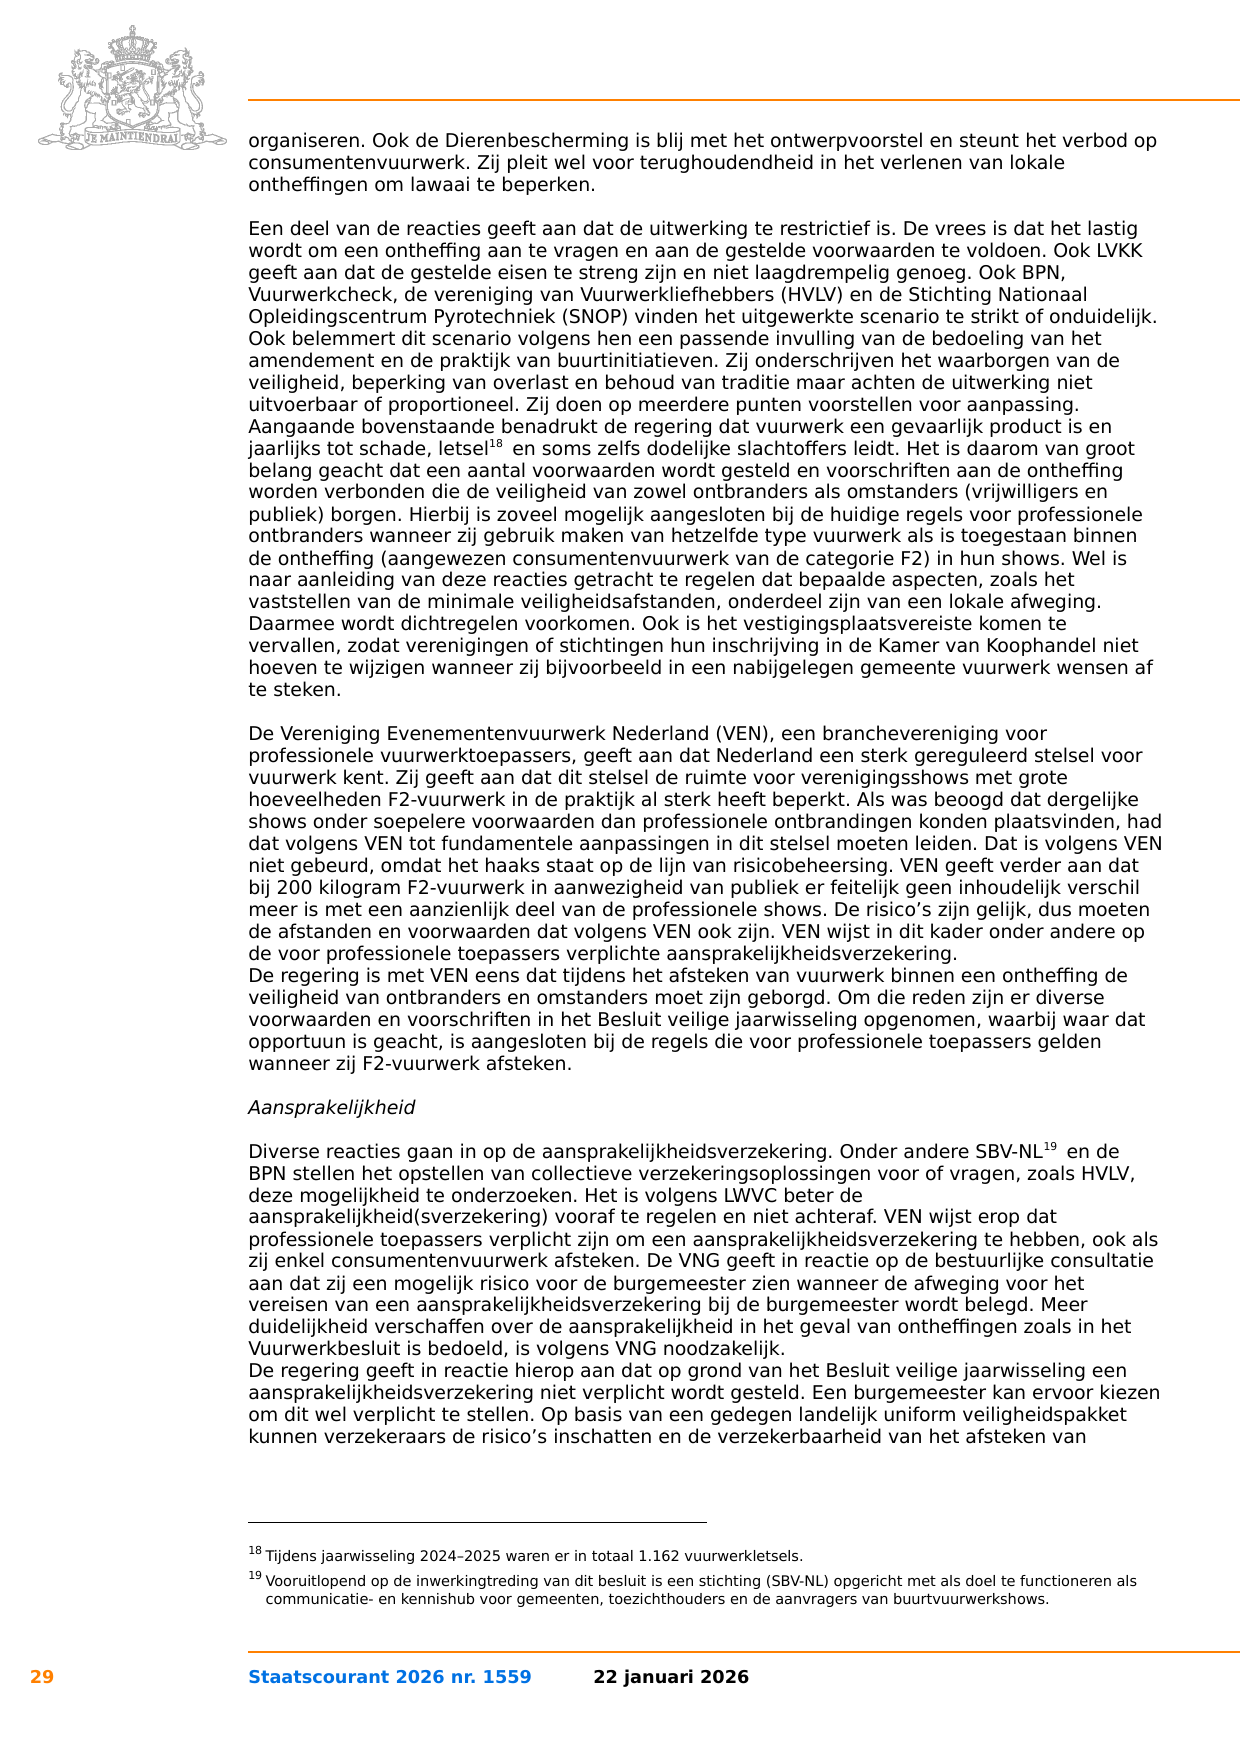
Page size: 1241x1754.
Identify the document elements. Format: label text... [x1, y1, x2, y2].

text De regering geeft in reactie hierop aan dat op grond van het Besluit veilige jaarwisseling een aansprakelijkheidsverzekering niet verplicht wordt gesteld. Een burgemeester kan ervoor kiezen om dit wel verplicht te stellen. Op basis van een gedegen landelijk uniform veiligheidspakket kunnen verzekeraars de risico’s inschatten en de verzekerbaarheid van het afsteken van [248, 1360, 1163, 1448]
text Diverse reacties gaan in op de aansprakelijkheidsverzekering. Onder andere SBV-NL en de BPN stellen het opstellen van collectieve verzekeringsoplossingen voor of vragen, zoals HVLV, deze mogelijkheid te onderzoeken. Het is volgens LWVC beter de aansprakelijkheid(sverzekering) vooraf te regelen en niet achteraf. VEN wijst erop dat professionele toepassers verplicht zijn om een aansprakelijkheidsverzekering te hebben, ook als zij enkel consumentenvuurwerk afsteken. De VNG geeft in reactie op de bestuurlijke consultatie aan dat zij een mogelijk risico voor de burgemeester zien wanneer de afweging voor het vereisen van een aansprakelijkheidsverzekering bij de burgemeester wordt belegd. Meer duidelijkheid verschaffen over de aansprakelijkheid in het geval van ontheffingen zoals in het Vuurwerkbesluit is bedoeld, is volgens VNG noodzakelijk. [248, 1141, 1163, 1360]
text De Vereniging Evenementenvuurwerk Nederland (VEN), een branchevereniging voor professionele vuurwerktoepassers, geeft aan dat Nederland een sterk gereguleerd stelsel voor vuurwerk kent. Zij geeft aan dat dit stelsel de ruimte voor verenigingsshows met grote hoeveelheden F2-vuurwerk in de praktijk al sterk heeft beperkt. Als was beoogd dat dergelijke shows onder soepelere voorwaarden dan professionele ontbrandingen konden plaatsvinden, had dat volgens VEN tot fundamentele aanpassingen in dit stelsel moeten leiden. Dat is volgens VEN niet gebeurd, omdat het haaks staat op de lijn van risicobeheersing. VEN geeft verder aan dat bij 200 kilogram F2-vuurwerk in aanwezigheid van publiek er feitelijk geen inhoudelijk verschil meer is met een aanzienlijk deel van de professionele shows. De risico’s zijn gelijk, dus moeten de afstanden en voorwaarden dat volgens VEN ook zijn. VEN wijst in dit kader onder andere op de voor professionele toepassers verplichte aansprakelijkheidsverzekering. [248, 723, 1163, 965]
text Een deel van de reacties geeft aan dat de uitwerking te restrictief is. De vrees is dat het lastig wordt om een ontheffing aan te vragen en aan de gestelde voorwaarden te voldoen. Ook LVKK geeft aan dat de gestelde eisen te streng zijn en niet laagdrempelig genoeg. Ook BPN, Vuurwerkcheck, de vereniging van Vuurwerkliefhebbers (HVLV) en de Stichting Nationaal Opleidingscentrum Pyrotechniek (SNOP) vinden het uitgewerkte scenario te strikt of onduidelijk. Ook belemmert dit scenario volgens hen een passende invulling van de bedoeling van het amendement en de praktijk van buurtinitiatieven. Zij onderschrijven het waarborgen van de veiligheid, beperking van overlast en behoud van traditie maar achten de uitwerking niet uitvoerbaar of proportioneel. Zij doen op meerdere punten voorstellen voor aanpassing. [248, 218, 1163, 416]
subtitle Aansprakelijkheid [248, 1097, 1163, 1119]
text De regering is met VEN eens dat tijdens het afsteken van vuurwerk binnen een ontheffing de veiligheid van ontbranders en omstanders moet zijn geborgd. Om die reden zijn er diverse voorwaarden en voorschriften in het Besluit veilige jaarwisseling opgenomen, waarbij waar dat opportuun is geacht, is aangesloten bij de regels die voor professionele toepassers gelden wanneer zij F2-vuurwerk afsteken. [248, 965, 1163, 1075]
text Vooruitlopend op de inwerkingtreding van dit besluit is een stichting (SBV-NL) opgericht met als doel te functioneren als communicatie- en kennishub voor gemeenten, toezichthouders en de aanvragers van buurtvuurwerkshows. [248, 1569, 1163, 1608]
text Aangaande bovenstaande benadrukt de regering dat vuurwerk een gevaarlijk product is en jaarlijks tot schade, letsel en soms zelfs dodelijke slachtoffers leidt. Het is daarom van groot belang geacht dat een aantal voorwaarden wordt gesteld en voorschriften aan de ontheffing worden verbonden die de veiligheid van zowel ontbranders als omstanders (vrijwilligers en publiek) borgen. Hierbij is zoveel mogelijk aangesloten bij de huidige regels voor professionele ontbranders wanneer zij gebruik maken van hetzelfde type vuurwerk als is toegestaan binnen de ontheffing (aangewezen consumentenvuurwerk van de categorie F2) in hun shows. Wel is naar aanleiding van deze reacties getracht te regelen dat bepaalde aspecten, zoals het vaststellen van de minimale veiligheidsafstanden, onderdeel zijn van een lokale afweging. Daarmee wordt dichtregelen voorkomen. Ook is het vestigingsplaatsvereiste komen te vervallen, zodat verenigingen of stichtingen hun inschrijving in de Kamer van Koophandel niet hoeven te wijzigen wanneer zij bijvoorbeeld in een nabijgelegen gemeente vuurwerk wensen af te steken. [248, 416, 1163, 701]
text Tijdens jaarwisseling 2024–2025 waren er in totaal 1.162 vuurwerkletsels. [248, 1544, 1163, 1566]
picture [38, 25, 227, 150]
text organiseren. Ook de Dierenbescherming is blij met het ontwerpvoorstel en steunt het verbod op consumentenvuurwerk. Zij pleit wel voor terughoudendheid in het verlenen van lokale ontheffingen om lawaai te beperken. [248, 130, 1163, 196]
